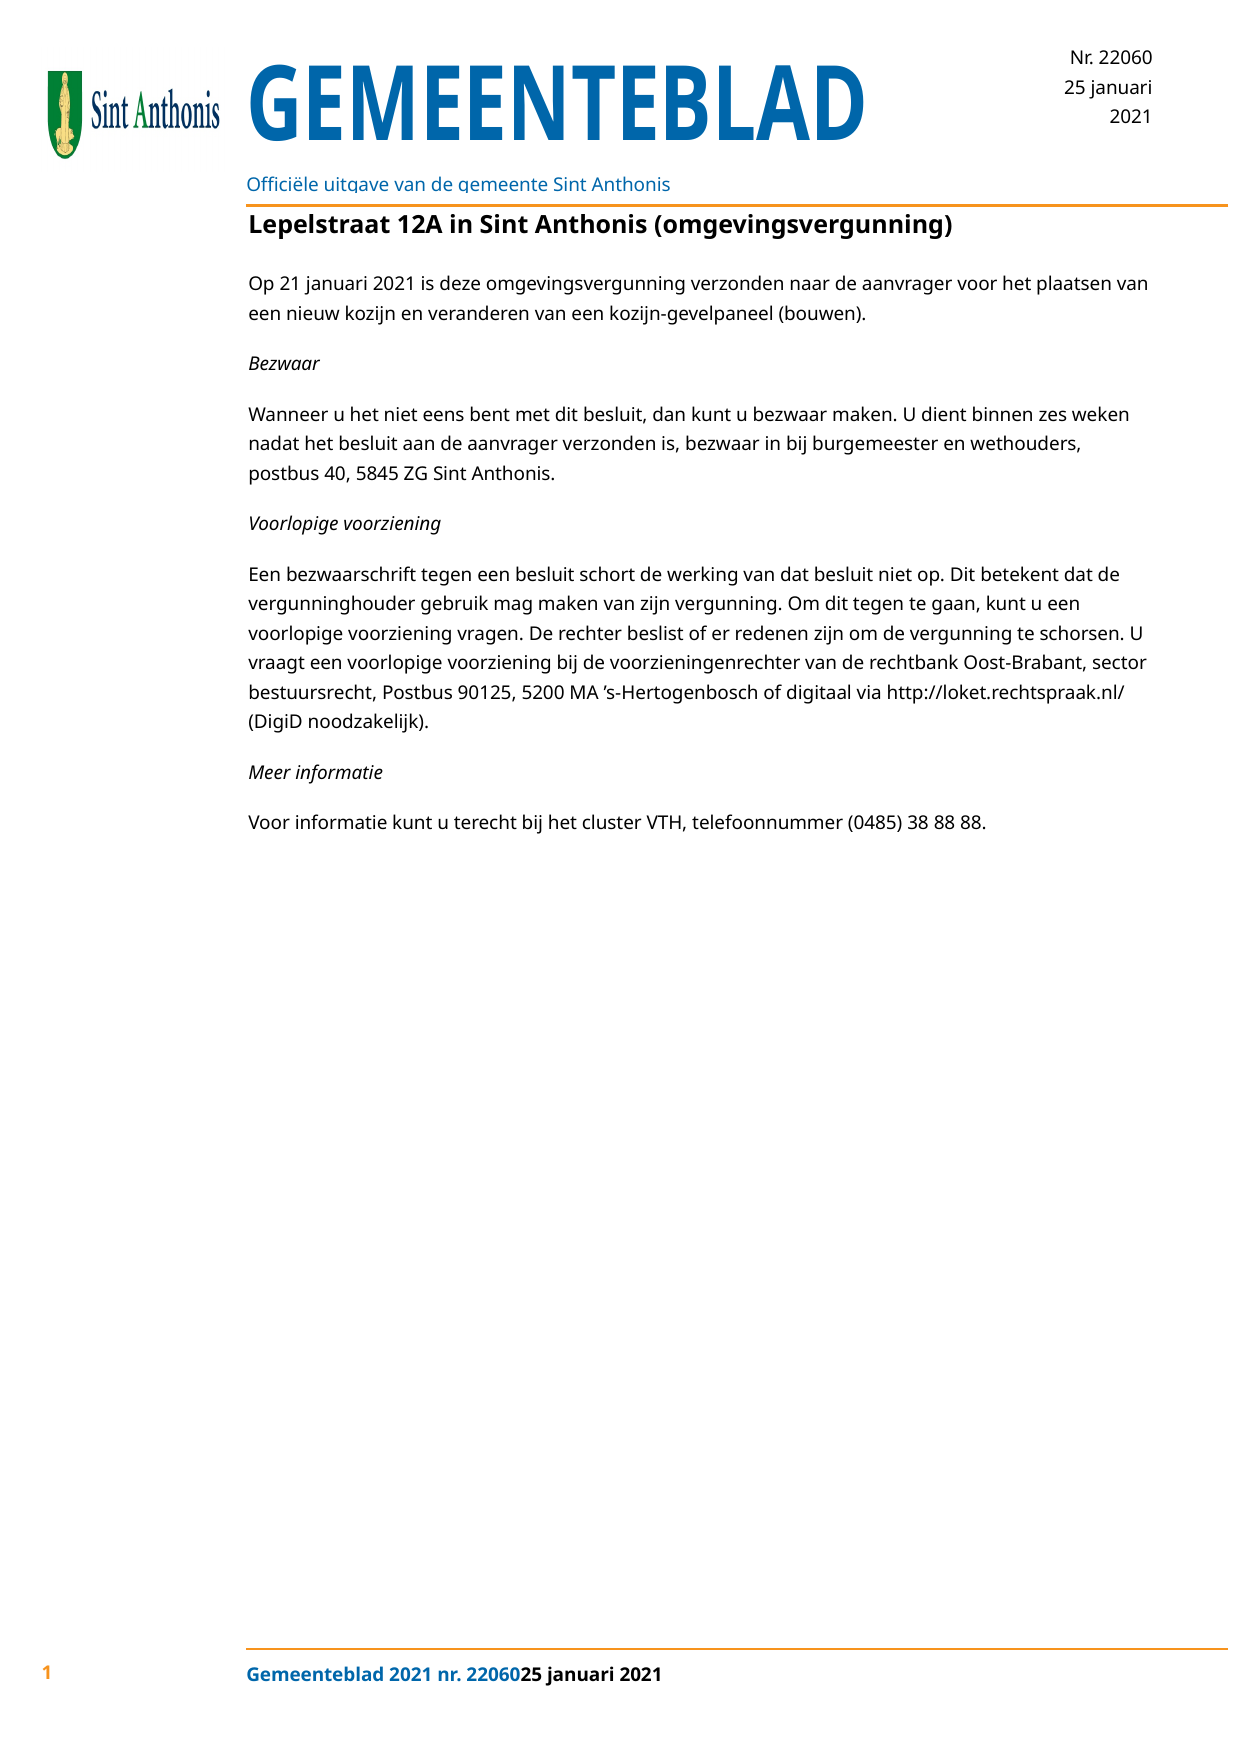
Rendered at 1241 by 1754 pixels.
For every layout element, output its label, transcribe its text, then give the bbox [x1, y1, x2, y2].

text Voor informatie kunt u terecht bij het cluster VTH, telefoonnummer (0485) 38 88 88. [248, 809, 1152, 835]
text Op 21 januari 2021 is deze omgevingsvergunning verzonden naar de aanvrager voor het plaatsen van een nieuw kozijn en veranderen van een kozijn-gevelpaneel (bouwen). [248, 270, 1152, 326]
text Wanneer u het niet eens bent met dit besluit, dan kunt u bezwaar maken. U dient binnen zes weken nadat het besluit aan de aanvrager verzonden is, bezwaar in bij burgemeester en wethouders, postbus 40, 5845 ZG Sint Anthonis. [248, 401, 1152, 486]
text Lepelstraat 12A in Sint Anthonis (omgevingsvergunning) [248, 207, 1152, 241]
text Bezwaar [248, 350, 1152, 376]
text Voorlopige voorziening [248, 510, 1152, 536]
text Een bezwaarschrift tegen een besluit schort de werking van dat besluit niet op. Dit betekent dat de vergunninghouder gebruik mag maken van zijn vergunning. Om dit tegen te gaan, kunt u een voorlopige voorziening vragen. De rechter beslist of er redenen zijn om de vergunning te schorsen. U vraagt een voorlopige voorziening bij de voorzieningenrechter van de rechtbank Oost-Brabant, sector bestuursrecht, Postbus 90125, 5200 MA ’s-Hertogenbosch of digitaal via http://loket.rechtspraak.nl/ (DigiD noodzakelijk). [248, 561, 1152, 734]
picture [41, 47, 231, 172]
text Meer informatie [248, 759, 1152, 785]
